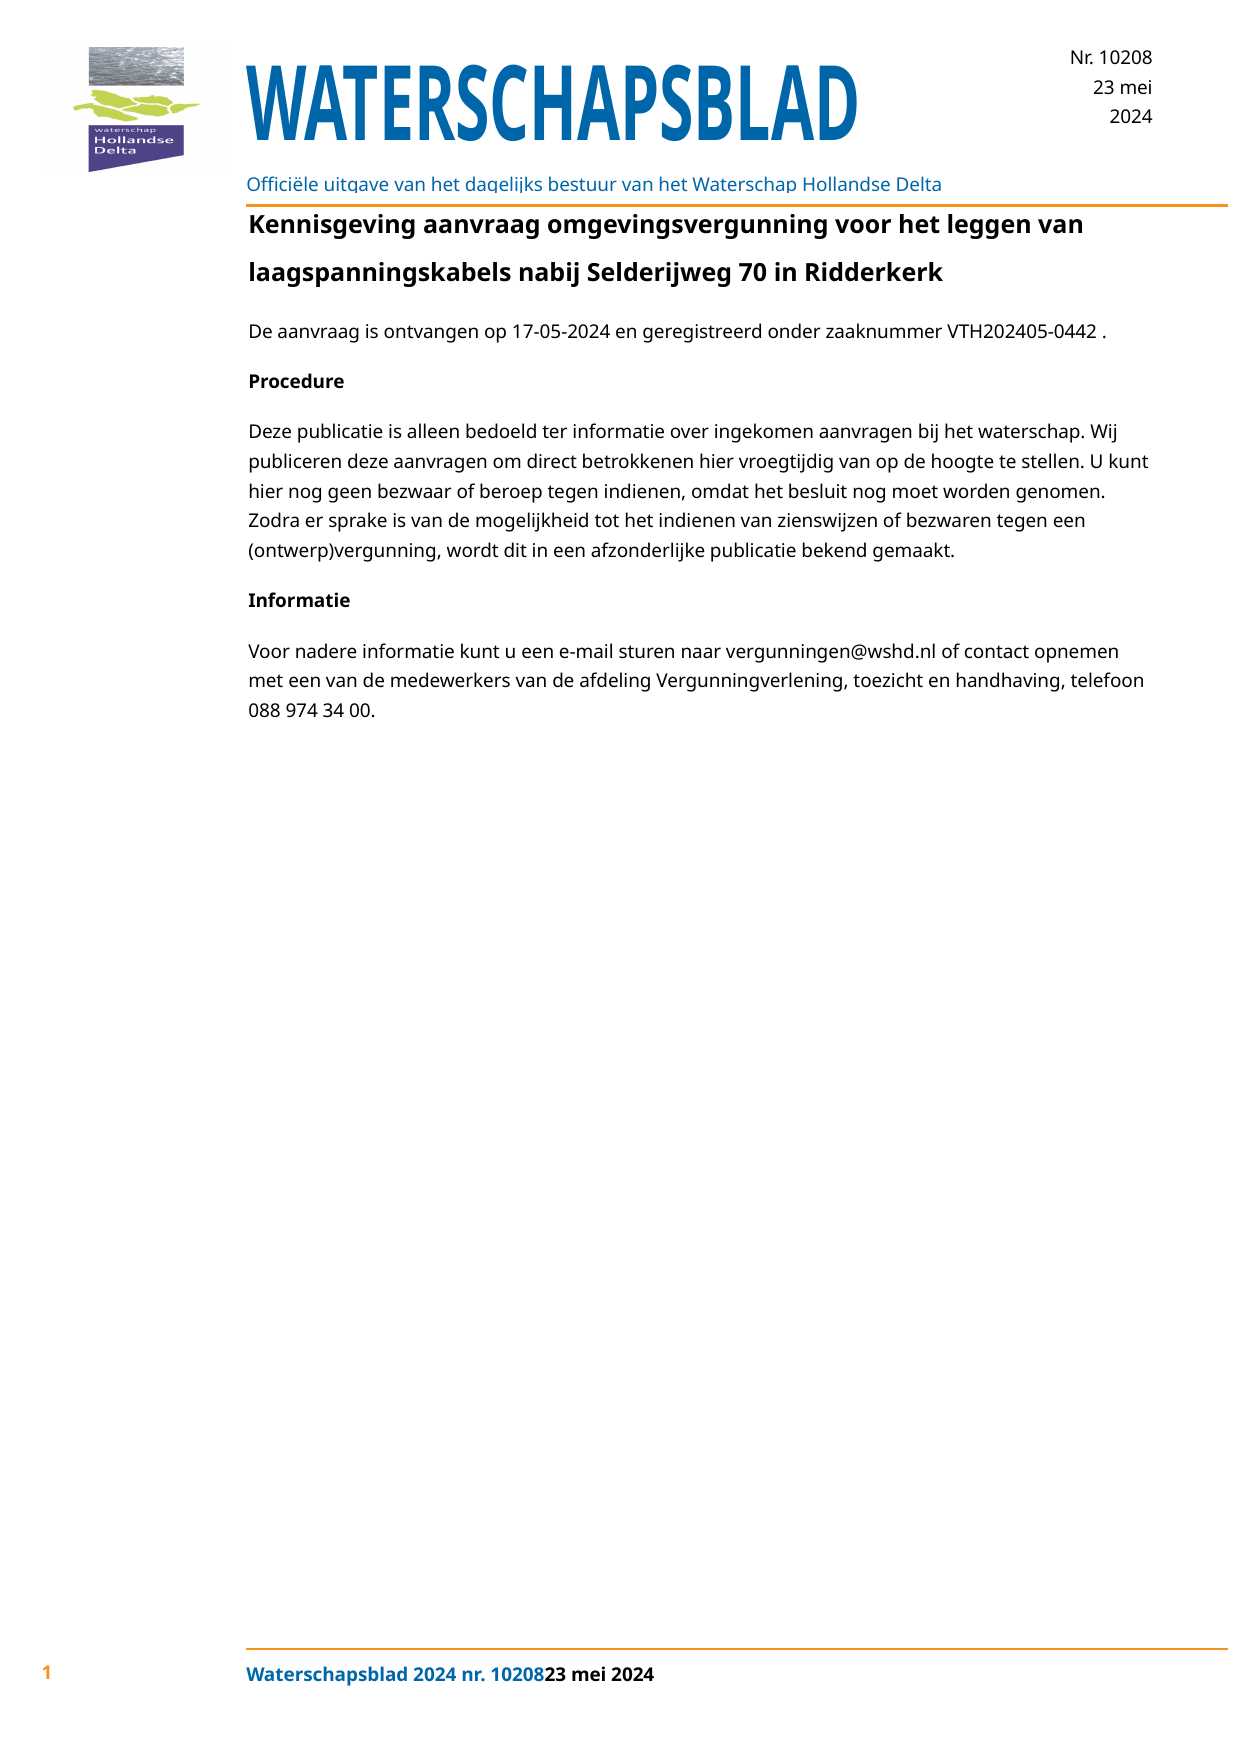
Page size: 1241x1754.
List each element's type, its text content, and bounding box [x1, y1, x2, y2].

picture [41, 47, 231, 172]
text Deze publicatie is alleen bedoeld ter informatie over ingekomen aanvragen bij het waterschap. Wij publiceren deze aanvragen om direct betrokkenen hier vroegtijdig van op de hoogte te stellen. U kunt hier nog geen bezwaar of beroep tegen indienen, omdat het besluit nog moet worden genomen. Zodra er sprake is van de mogelijkheid tot het indienen van zienswijzen of bezwaren tegen een (ontwerp)vergunning, wordt dit in een afzonderlijke publicatie bekend gemaakt. [248, 419, 1152, 563]
text Procedure [248, 368, 1152, 394]
text Informatie [248, 587, 1152, 613]
text Kennisgeving aanvraag omgevingsvergunning voor het leggen van laagspanningskabels nabij Selderijweg 70 in Ridderkerk [248, 207, 1152, 288]
text Voor nadere informatie kunt u een e-mail sturen naar vergunningen@wshd.nl of contact opnemen met een van de medewerkers van de afdeling Vergunningverlening, toezicht en handhaving, telefoon 088 974 34 00. [248, 638, 1152, 723]
text De aanvraag is ontvangen op 17-05-2024 en geregistreerd onder zaaknummer VTH202405-0442 . [248, 318, 1152, 344]
